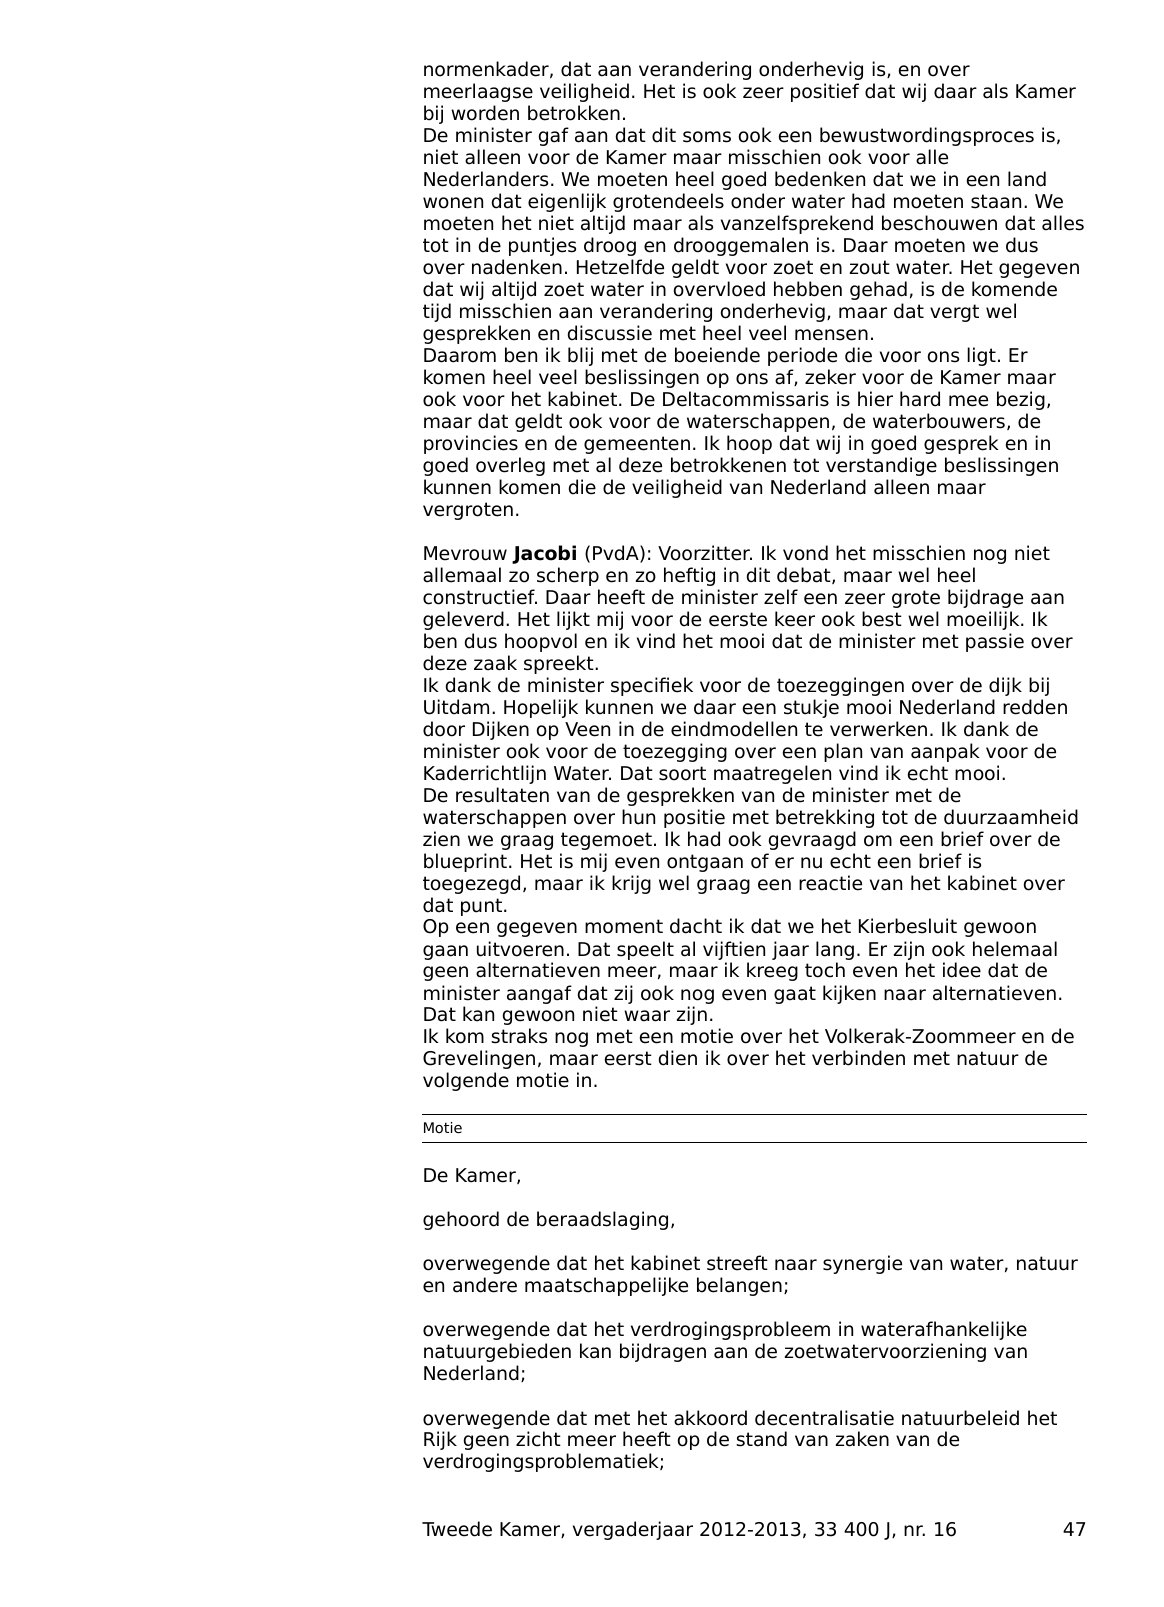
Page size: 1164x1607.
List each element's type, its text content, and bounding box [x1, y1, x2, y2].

text Op een gegeven moment dacht ik dat we het Kierbesluit gewoon gaan uitvoeren. Dat speelt al vijftien jaar lang. Er zijn ook helemaal geen alternatieven meer, maar ik kreeg toch even het idee dat de minister aangaf dat zij ook nog even gaat kijken naar alternatieven. Dat kan gewoon niet waar zijn. [422, 916, 1087, 1026]
text Ik dank de minister specifiek voor de toezeggingen over de dijk bij Uitdam. Hopelijk kunnen we daar een stukje mooi Nederland redden door Dijken op Veen in de eindmodellen te verwerken. Ik dank de minister ook voor de toezegging over een plan van aanpak voor de Kaderrichtlijn Water. Dat soort maatregelen vind ik echt mooi. [422, 675, 1087, 784]
text De resultaten van de gesprekken van de minister met de waterschappen over hun positie met betrekking tot de duurzaamheid zien we graag tegemoet. Ik had ook gevraagd om een brief over de blueprint. Het is mij even ontgaan of er nu echt een brief is toegezegd, maar ik krijg wel graag een reactie van het kabinet over dat punt. [422, 784, 1087, 916]
text Daarom ben ik blij met de boeiende periode die voor ons ligt. Er komen heel veel beslissingen op ons af, zeker voor de Kamer maar ook voor het kabinet. De Deltacommissaris is hier hard mee bezig, maar dat geldt ook voor de waterschappen, de waterbouwers, de provincies en de gemeenten. Ik hoop dat wij in goed gesprek en in goed overleg met al deze betrokkenen tot verstandige beslissingen kunnen komen die de veiligheid van Nederland alleen maar vergroten. [422, 345, 1087, 521]
text overwegende dat met het akkoord decentralisatie natuurbeleid het Rijk geen zicht meer heeft op de stand van zaken van de verdrogingsproblematiek; [422, 1407, 1087, 1473]
text overwegende dat het kabinet streeft naar synergie van water, natuur en andere maatschappelijke belangen; [422, 1253, 1087, 1297]
text overwegende dat het verdrogingsprobleem in waterafhankelijke natuurgebieden kan bijdragen aan de zoetwatervoorziening van Nederland; [422, 1319, 1087, 1385]
text De Kamer, [422, 1165, 1087, 1187]
text De minister gaf aan dat dit soms ook een bewustwordingsproces is, niet alleen voor de Kamer maar misschien ook voor alle Nederlanders. We moeten heel goed bedenken dat we in een land wonen dat eigenlijk grotendeels onder water had moeten staan. We moeten het niet altijd maar als vanzelfsprekend beschouwen dat alles tot in de puntjes droog en drooggemalen is. Daar moeten we dus over nadenken. Hetzelfde geldt voor zoet en zout water. Het gegeven dat wij altijd zoet water in overvloed hebben gehad, is de komende tijd misschien aan verandering onderhevig, maar dat vergt wel gesprekken en discussie met heel veel mensen. [422, 125, 1087, 345]
table_header Motie [422, 1115, 1087, 1142]
text Mevrouw Jacobi (PvdA): Voorzitter. Ik vond het misschien nog niet allemaal zo scherp en zo heftig in dit debat, maar wel heel constructief. Daar heeft de minister zelf een zeer grote bijdrage aan geleverd. Het lijkt mij voor de eerste keer ook best wel moeilijk. Ik ben dus hoopvol en ik vind het mooi dat de minister met passie over deze zaak spreekt. [422, 543, 1087, 675]
text gehoord de beraadslaging, [422, 1209, 1087, 1231]
text normenkader, dat aan verandering onderhevig is, en over meerlaagse veiligheid. Het is ook zeer positief dat wij daar als Kamer bij worden betrokken. [422, 59, 1087, 125]
text Ik kom straks nog met een motie over het Volkerak-Zoommeer en de Grevelingen, maar eerst dien ik over het verbinden met natuur de volgende motie in. [422, 1026, 1087, 1092]
